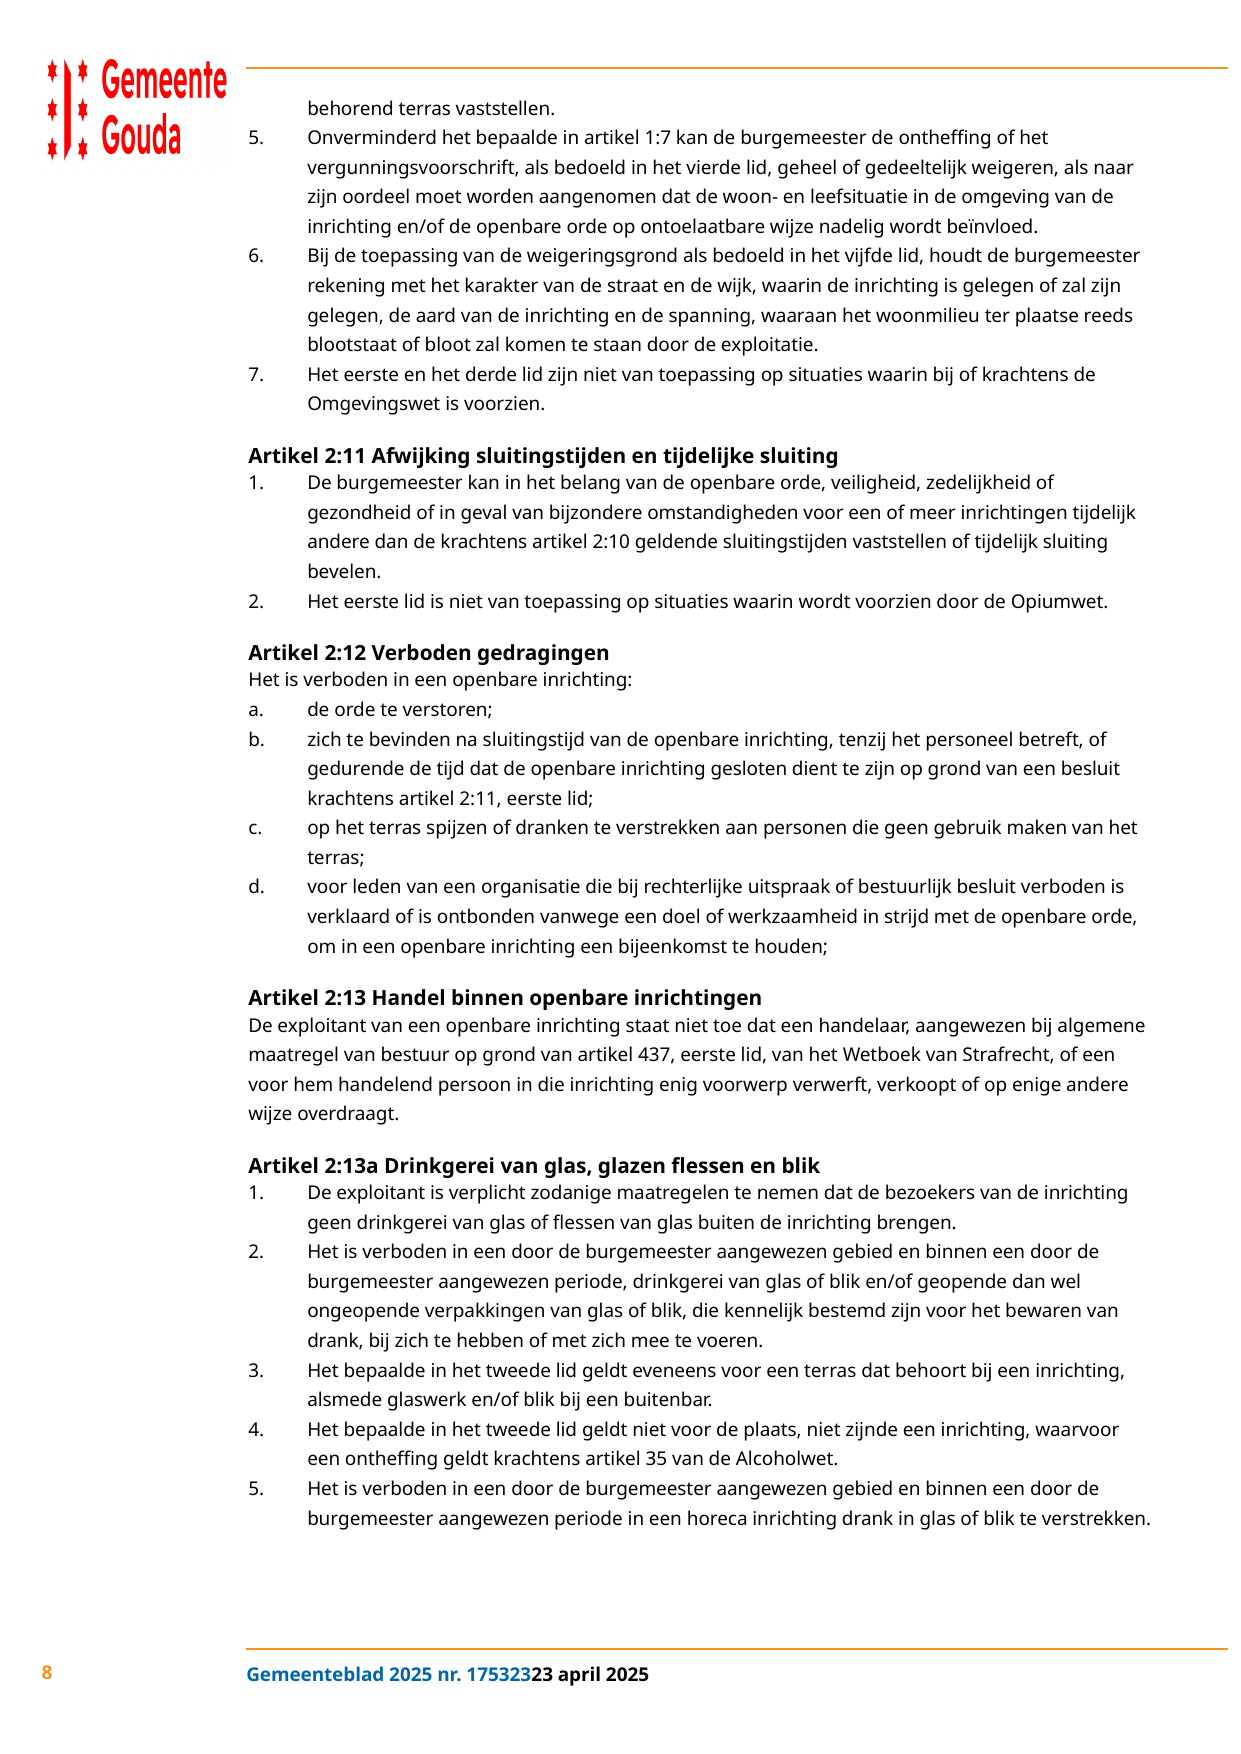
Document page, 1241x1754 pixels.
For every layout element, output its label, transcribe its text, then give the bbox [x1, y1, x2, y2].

text Het is verboden in een openbare inrichting: [248, 667, 1152, 692]
list De burgemeester kan in het belang van de openbare orde, veiligheid, zedelijkheid of gezondheid of in geval van bijzondere omstandigheden voor een of meer inrichtingen tijdelijk andere dan de krachtens artikel 2:10 geldende sluitingstijden vaststellen of tijdelijk sluiting bevelen. [248, 469, 1152, 584]
list Onverminderd het bepaalde in artikel 1:7 kan de burgemeester de ontheffing of het vergunningsvoorschrift, als bedoeld in het vierde lid, geheel of gedeeltelijk weigeren, als naar zijn oordeel moet worden aangenomen dat de woon- en leefsituatie in de omgeving van de inrichting en/of de openbare orde op ontoelaatbare wijze nadelig wordt beïnvloed. [248, 124, 1152, 239]
list voor leden van een organisatie die bij rechterlijke uitspraak of bestuurlijk besluit verboden is verklaard of is ontbonden vanwege een doel of werkzaamheid in strijd met de openbare orde, om in een openbare inrichting een bijeenkomst te houden; [248, 874, 1152, 959]
text De exploitant van een openbare inrichting staat niet toe dat een handelaar, aangewezen bij algemene maatregel van bestuur op grond van artikel 437, eerste lid, van het Wetboek van Strafrecht, of een voor hem handelend persoon in die inrichting enig voorwerp verwerft, verkoopt of op enige andere wijze overdraagt. [248, 1012, 1152, 1126]
list De exploitant is verplicht zodanige maatregelen te nemen dat de bezoekers van de inrichting geen drinkgerei van glas of flessen van glas buiten de inrichting brengen. [248, 1179, 1152, 1235]
list Het eerste en het derde lid zijn niet van toepassing op situaties waarin bij of krachtens de Omgevingswet is voorzien. [248, 361, 1152, 416]
list Het bepaalde in het tweede lid geldt niet voor de plaats, niet zijnde een inrichting, waarvoor een ontheffing geldt krachtens artikel 35 van de Alcoholwet. [248, 1416, 1152, 1471]
list de orde te verstoren; [248, 696, 1152, 722]
list behorend terras vaststellen. [248, 95, 1152, 121]
list Het is verboden in een door de burgemeester aangewezen gebied en binnen een door de burgemeester aangewezen periode in een horeca inrichting drank in glas of blik te verstrekken. [248, 1475, 1152, 1531]
list Het bepaalde in het tweede lid geldt eveneens voor een terras dat behoort bij een inrichting, alsmede glaswerk en/of blik bij een buitenbar. [248, 1357, 1152, 1412]
text Artikel 2:13 Handel binnen openbare inrichtingen [248, 983, 1152, 1012]
text Artikel 2:11 Afwijking sluitingstijden en tijdelijke sluiting [248, 441, 1152, 469]
list op het terras spijzen of dranken te verstrekken aan personen die geen gebruik maken van het terras; [248, 814, 1152, 870]
list zich te bevinden na sluitingstijd van de openbare inrichting, tenzij het personeel betreft, of gedurende de tijd dat de openbare inrichting gesloten dient te zijn op grond van een besluit krachtens artikel 2:11, eerste lid; [248, 726, 1152, 811]
list Het eerste lid is niet van toepassing op situaties waarin wordt voorzien door de Opiumwet. [248, 588, 1152, 613]
text Artikel 2:13a Drinkgerei van glas, glazen flessen en blik [248, 1151, 1152, 1179]
list Bij de toepassing van de weigeringsgrond als bedoeld in het vijfde lid, houdt de burgemeester rekening met het karakter van de straat en de wijk, waarin de inrichting is gelegen of zal zijn gelegen, de aard van de inrichting en de spanning, waaraan het woonmilieu ter plaatse reeds blootstaat of bloot zal komen te staan door de exploitatie. [248, 243, 1152, 357]
list Het is verboden in een door de burgemeester aangewezen gebied en binnen een door de burgemeester aangewezen periode, drinkgerei van glas of blik en/of geopende dan wel ongeopende verpakkingen van glas of blik, die kennelijk bestemd zijn voor het bewaren van drank, bij zich te hebben of met zich mee te voeren. [248, 1238, 1152, 1353]
text Artikel 2:12 Verboden gedragingen [248, 638, 1152, 667]
picture [41, 47, 231, 172]
